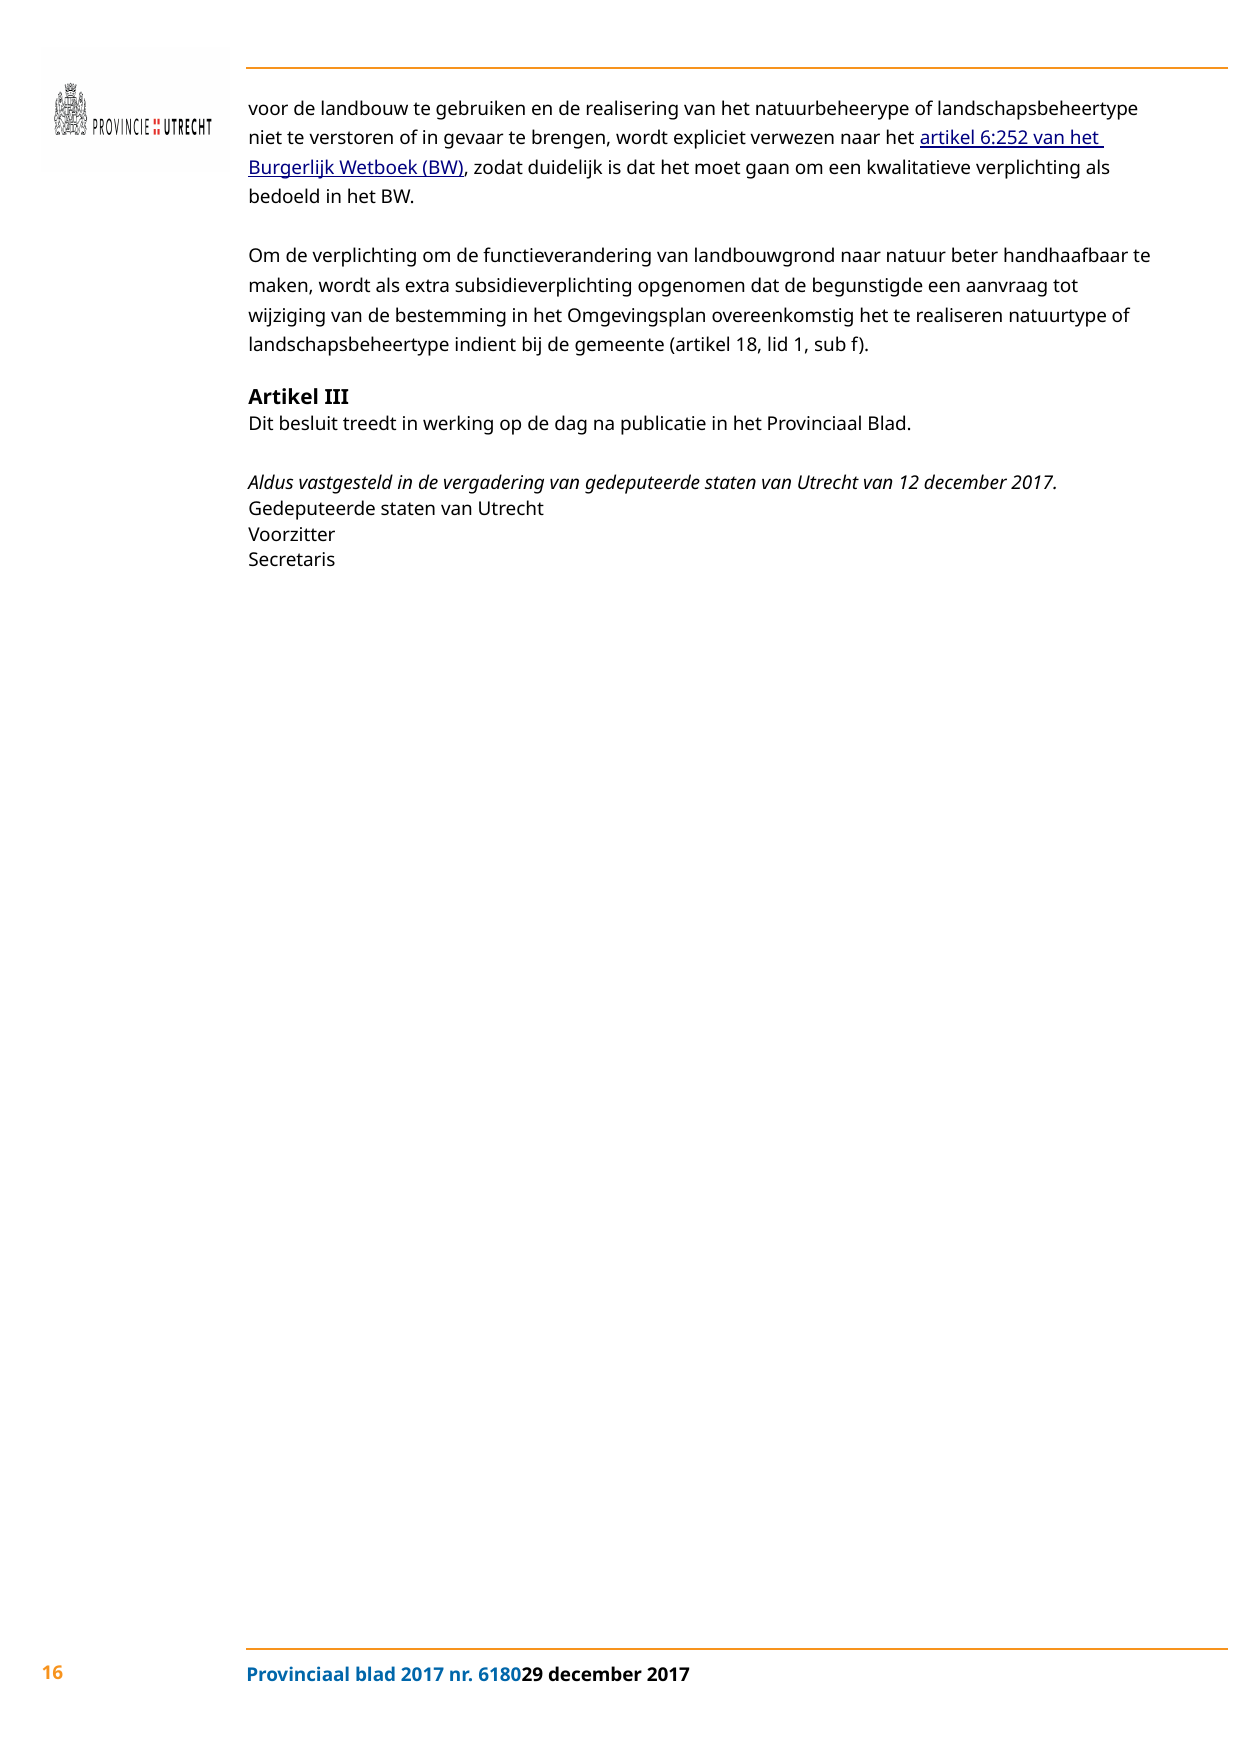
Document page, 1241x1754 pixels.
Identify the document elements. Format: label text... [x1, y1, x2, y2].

text Secretaris [248, 547, 1152, 572]
text Artikel III [248, 382, 1152, 410]
picture [41, 47, 231, 172]
text Aldus vastgesteld in de vergadering van gedeputeerde staten van Utrecht van 12 december 2017. [248, 469, 1152, 495]
text Gedeputeerde staten van Utrecht [248, 495, 1152, 521]
text voor de landbouw te gebruiken en de realisering van het natuurbeheerype of landschapsbeheertype niet te verstoren of in gevaar te brengen, wordt expliciet verwezen naar het artikel 6:252 van het Burgerlijk Wetboek (BW), zodat duidelijk is dat het moet gaan om een kwalitatieve verplichting als bedoeld in het BW. [248, 95, 1152, 209]
text Om de verplichting om de functieverandering van landbouwgrond naar natuur beter handhaafbaar te maken, wordt als extra subsidieverplichting opgenomen dat de begunstigde een aanvraag tot wijziging van de bestemming in het Omgevingsplan overeenkomstig het te realiseren natuurtype of landschapsbeheertype indient bij de gemeente (artikel 18, lid 1, sub f). [248, 243, 1152, 357]
text Voorzitter [248, 521, 1152, 547]
text Dit besluit treedt in werking op de dag na publicatie in het Provinciaal Blad. [248, 410, 1152, 436]
